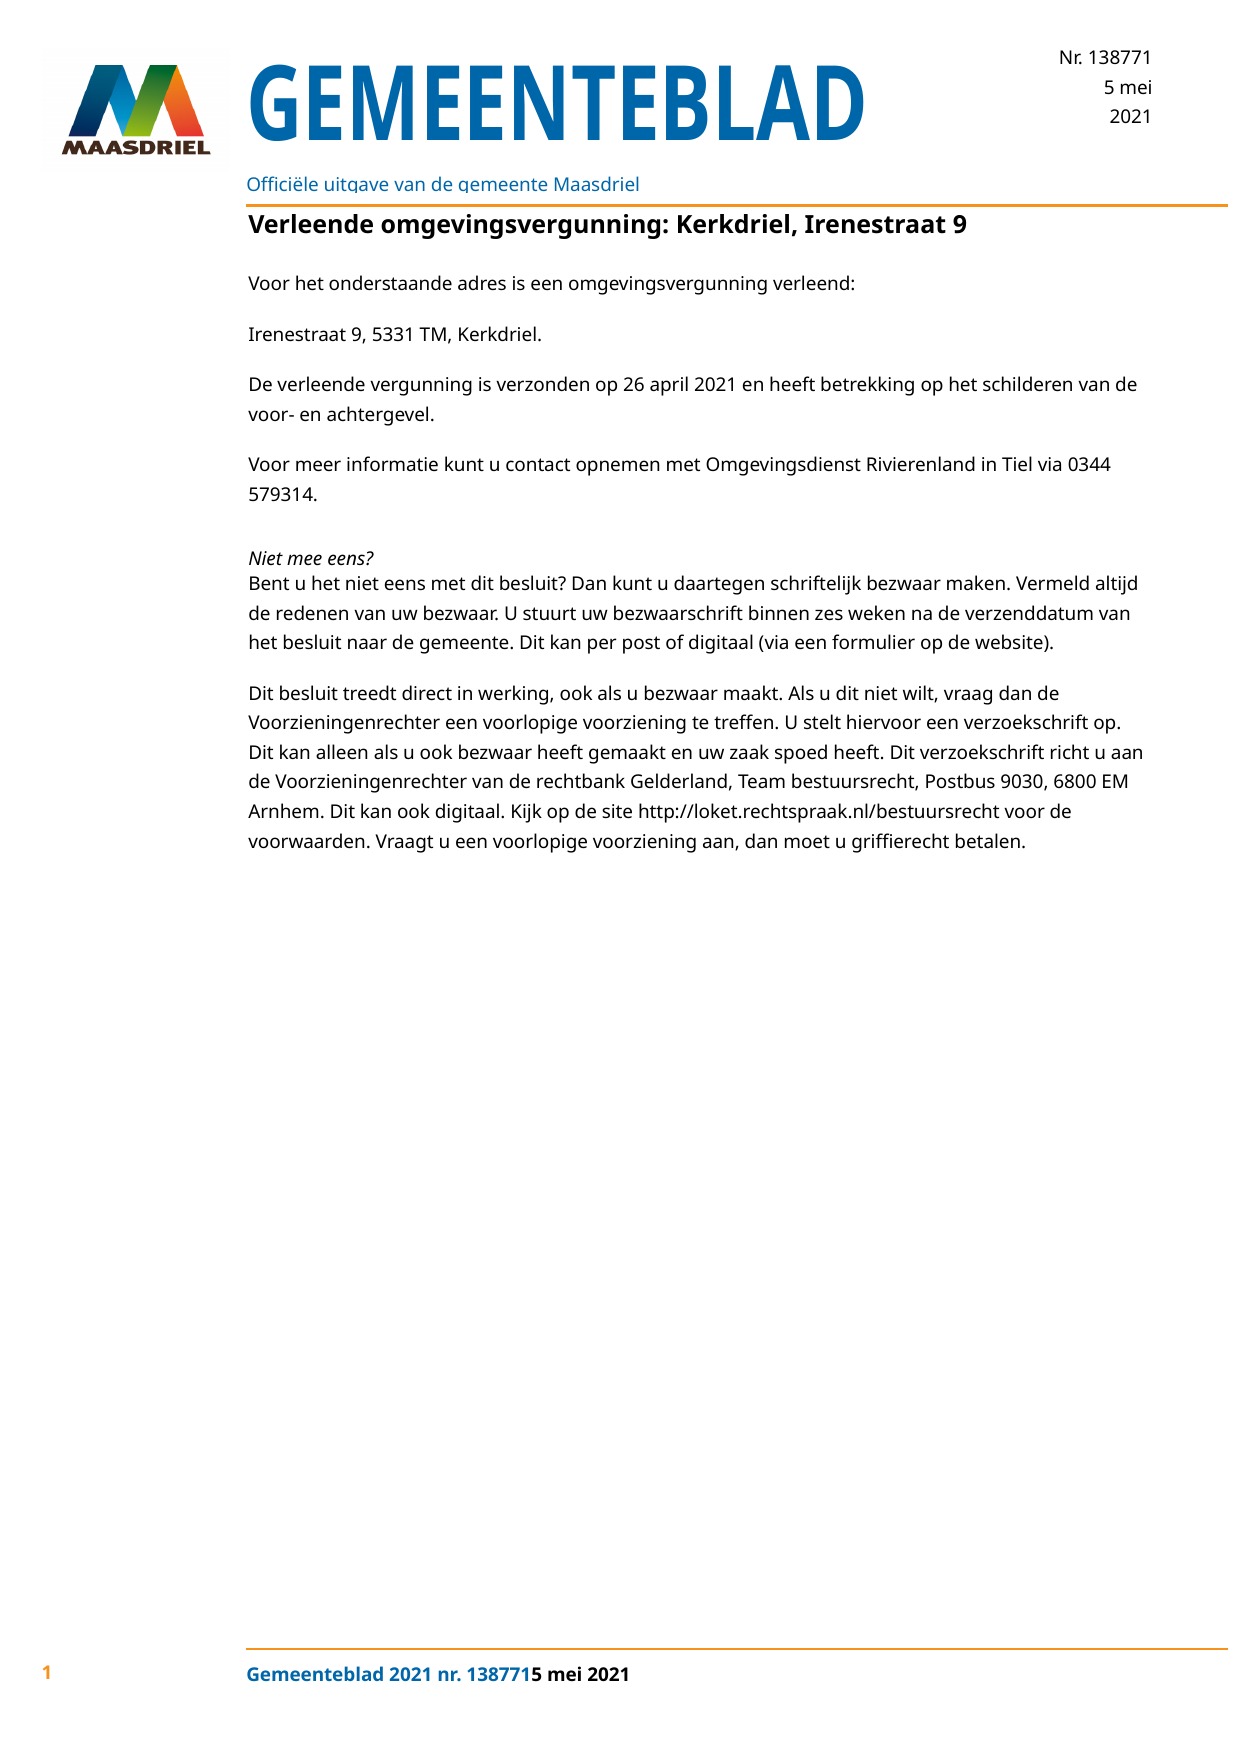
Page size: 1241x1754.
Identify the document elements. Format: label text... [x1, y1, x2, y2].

picture [41, 47, 231, 172]
text Irenestraat 9, 5331 TM, Kerkdriel. [248, 321, 1152, 346]
text Bent u het niet eens met dit besluit? Dan kunt u daartegen schriftelijk bezwaar maken. Vermeld altijd de redenen van uw bezwaar. U stuurt uw bezwaarschrift binnen zes weken na de verzenddatum van het besluit naar de gemeente. Dit kan per post of digitaal (via een formulier op de website). [248, 570, 1152, 655]
text Voor meer informatie kunt u contact opnemen met Omgevingsdienst Rivierenland in Tiel via 0344 579314. [248, 451, 1152, 506]
text De verleende vergunning is verzonden op 26 april 2021 en heeft betrekking op het schilderen van de voor- en achtergevel. [248, 371, 1152, 426]
text Dit besluit treedt direct in werking, ook als u bezwaar maakt. Als u dit niet wilt, vraag dan de Voorzieningenrechter een voorlopige voorziening te treffen. U stelt hiervoor een verzoekschrift op. Dit kan alleen als u ook bezwaar heeft gemaakt en uw zaak spoed heeft. Dit verzoekschrift richt u aan de Voorzieningenrechter van de rechtbank Gelderland, Team bestuursrecht, Postbus 9030, 6800 EM Arnhem. Dit kan ook digitaal. Kijk op de site http://loket.rechtspraak.nl/bestuursrecht voor de voorwaarden. Vraagt u een voorlopige voorziening aan, dan moet u griffierecht betalen. [248, 680, 1152, 854]
text Verleende omgevingsvergunning: Kerkdriel, Irenestraat 9 [248, 207, 1152, 241]
text Voor het onderstaande adres is een omgevingsvergunning verleend: [248, 270, 1152, 296]
text Niet mee eens? [248, 545, 1152, 570]
